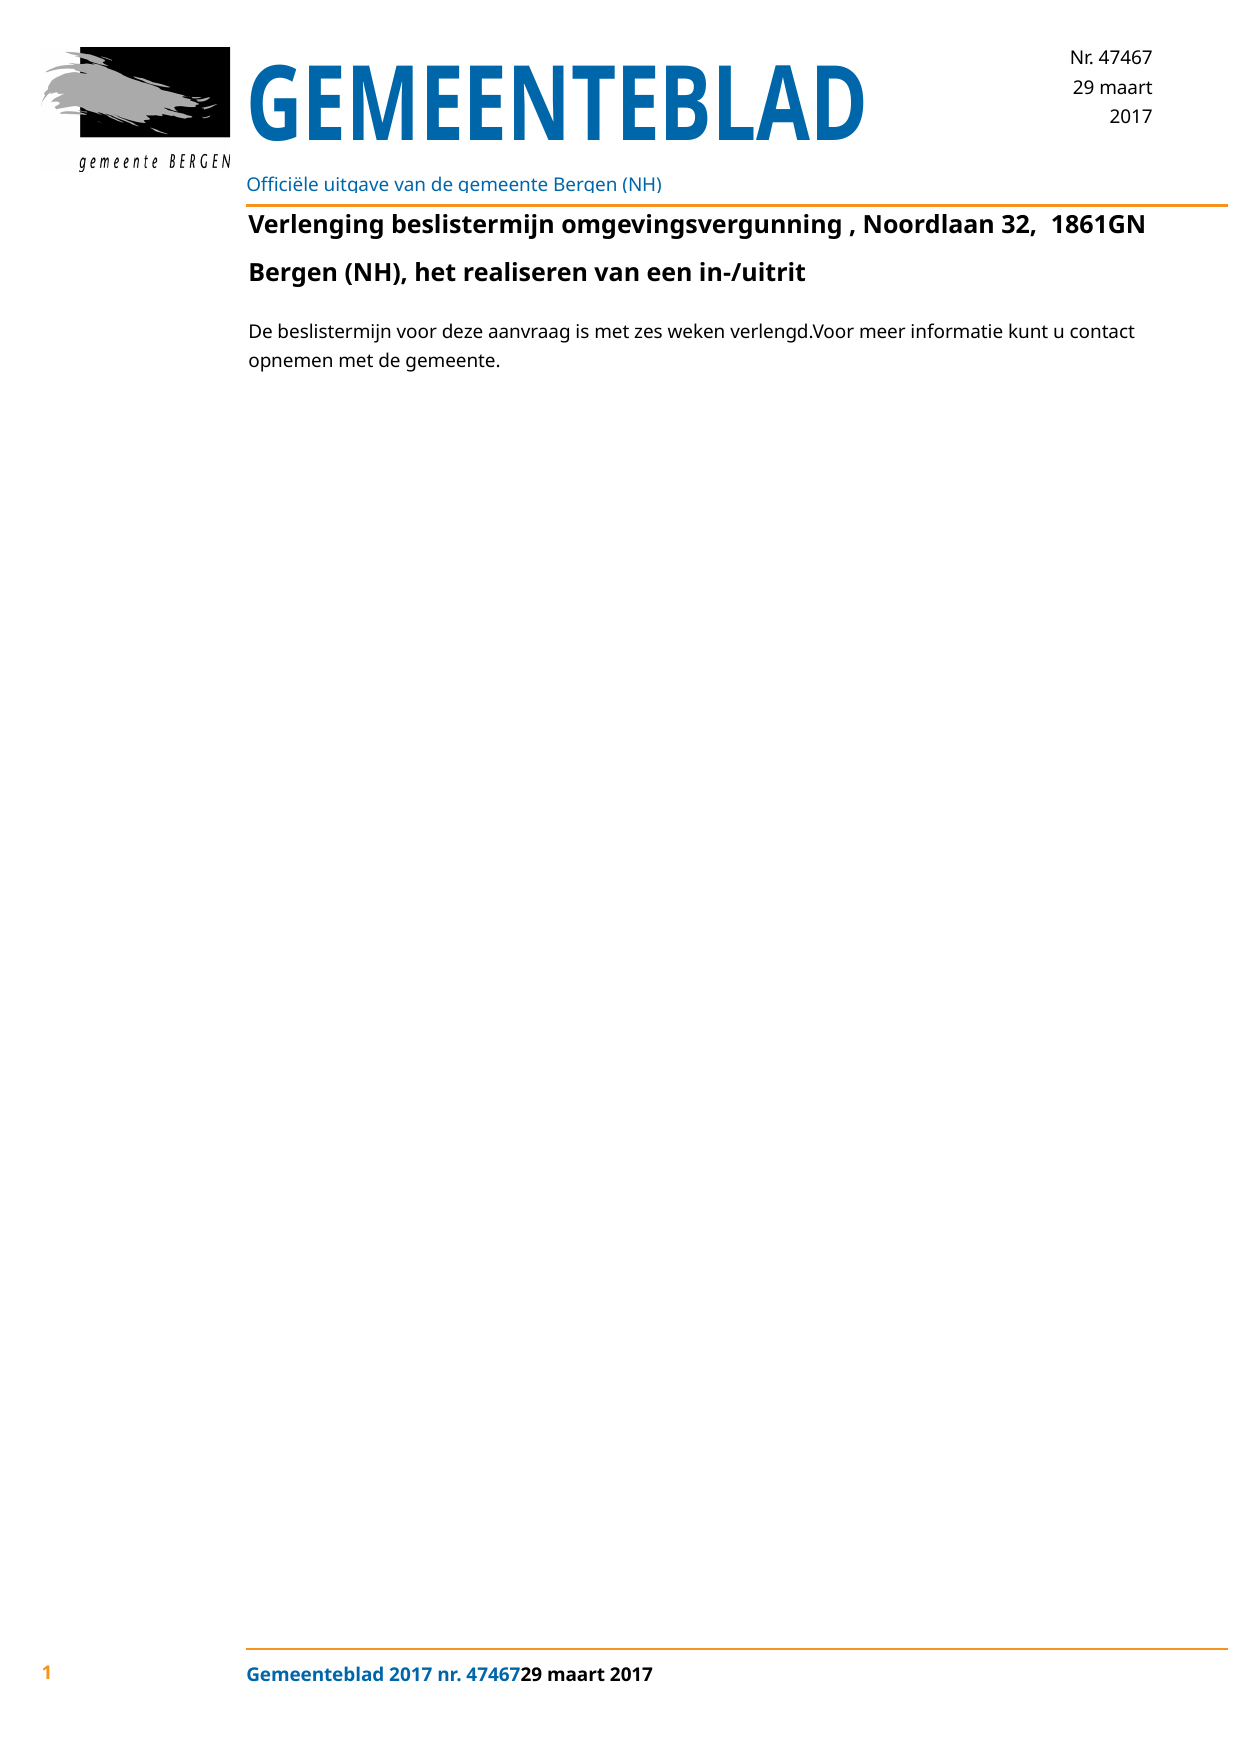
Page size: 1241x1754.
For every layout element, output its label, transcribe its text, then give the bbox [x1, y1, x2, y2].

text De beslistermijn voor deze aanvraag is met zes weken verlengd.Voor meer informatie kunt u contact opnemen met de gemeente. [248, 318, 1152, 373]
picture [41, 47, 231, 172]
text Verlenging beslistermijn omgevingsvergunning , Noordlaan 32, 1861GN Bergen (NH), het realiseren van een in-/uitrit [248, 207, 1152, 288]
